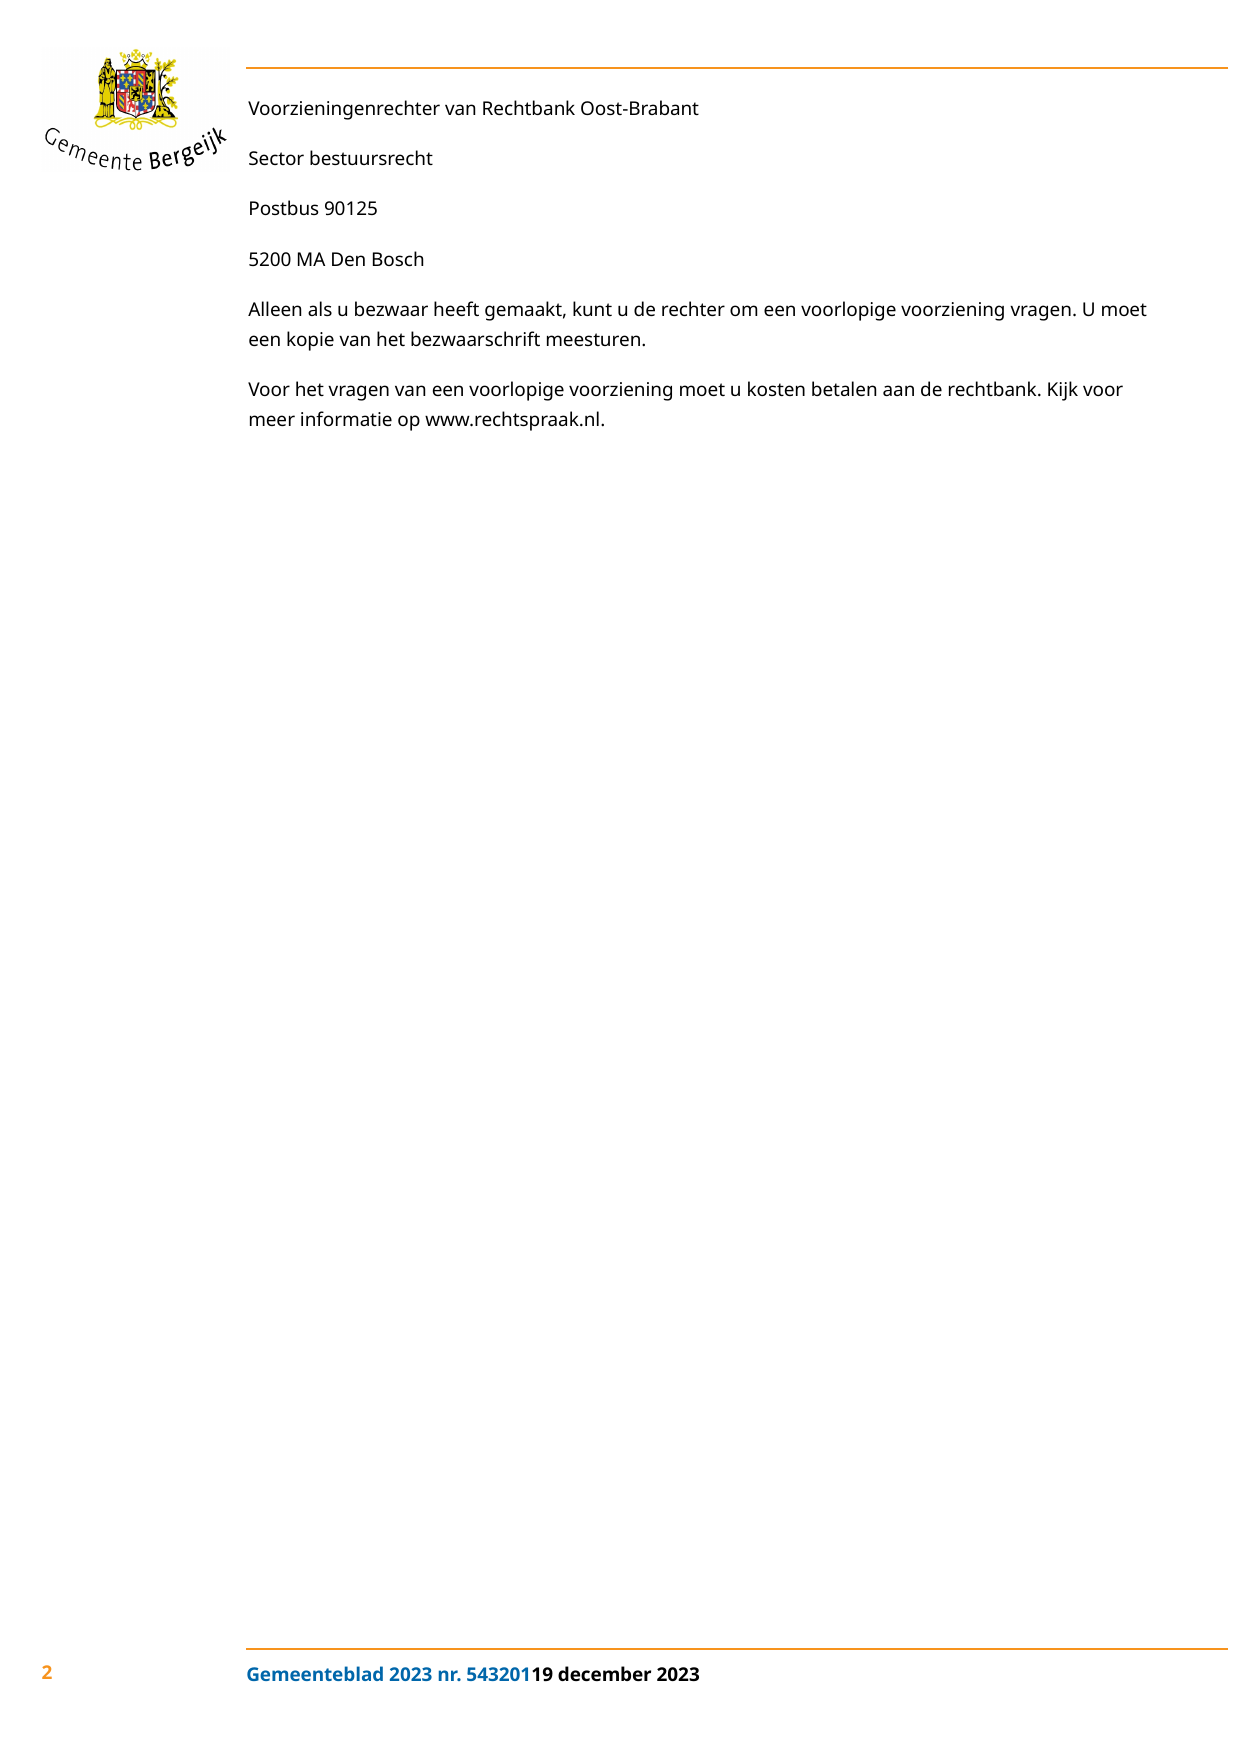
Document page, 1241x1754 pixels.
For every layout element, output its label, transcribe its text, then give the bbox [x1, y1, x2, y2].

text Voor het vragen van een voorlopige voorziening moet u kosten betalen aan de rechtbank. Kijk voor meer informatie op www.rechtspraak.nl. [248, 376, 1152, 432]
picture [41, 47, 231, 172]
text Postbus 90125 [248, 196, 1152, 221]
text Voorzieningenrechter van Rechtbank Oost-Brabant [248, 95, 1152, 121]
text Alleen als u bezwaar heeft gemaakt, kunt u de rechter om een voorlopige voorziening vragen. U moet een kopie van het bezwaarschrift meesturen. [248, 296, 1152, 352]
text 5200 MA Den Bosch [248, 246, 1152, 272]
text Sector bestuursrecht [248, 145, 1152, 171]
